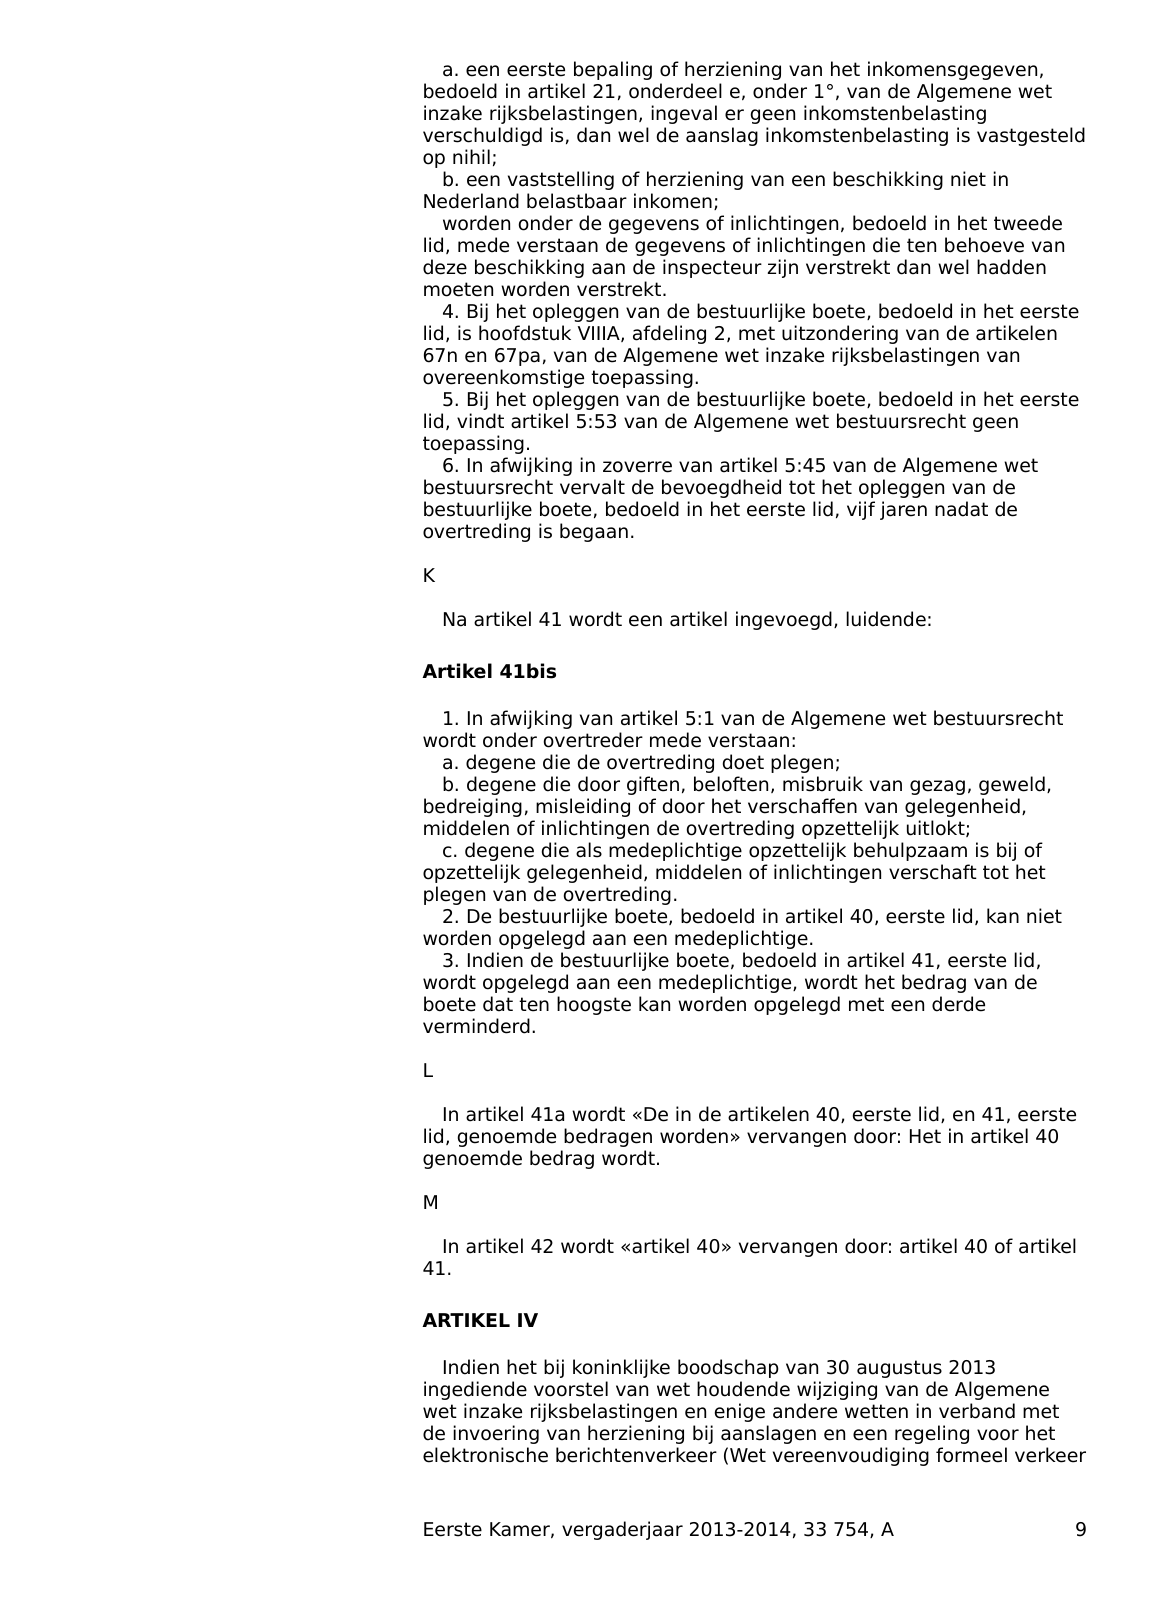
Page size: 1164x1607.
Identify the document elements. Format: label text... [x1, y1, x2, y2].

text a. een eerste bepaling of herziening van het inkomensgegeven, bedoeld in artikel 21, onderdeel e, onder 1°, van de Algemene wet inzake rijksbelastingen, ingeval er geen inkomstenbelasting verschuldigd is, dan wel de aanslag inkomstenbelasting is vastgesteld op nihil; [422, 59, 1087, 169]
text In artikel 41a wordt «De in de artikelen 40, eerste lid, en 41, eerste lid, genoemde bedragen worden» vervangen door: Het in artikel 40 genoemde bedrag wordt. [422, 1104, 1087, 1170]
subtitle ARTIKEL IV [422, 1310, 1087, 1332]
text c. degene die als medeplichtige opzettelijk behulpzaam is bij of opzettelijk gelegenheid, middelen of inlichtingen verschaft tot het plegen van de overtreding. [422, 840, 1087, 906]
text L [422, 1060, 1087, 1082]
text M [422, 1192, 1087, 1214]
text 5. Bij het opleggen van de bestuurlijke boete, bedoeld in het eerste lid, vindt artikel 5:53 van de Algemene wet bestuursrecht geen toepassing. [422, 389, 1087, 455]
text Na artikel 41 wordt een artikel ingevoegd, luidende: [422, 609, 1087, 631]
text 3. Indien de bestuurlijke boete, bedoeld in artikel 41, eerste lid, wordt opgelegd aan een medeplichtige, wordt het bedrag van de boete dat ten hoogste kan worden opgelegd met een derde verminderd. [422, 950, 1087, 1038]
text a. degene die de overtreding doet plegen; [422, 752, 1087, 774]
text In artikel 42 wordt «artikel 40» vervangen door: artikel 40 of artikel 41. [422, 1236, 1087, 1280]
text 4. Bij het opleggen van de bestuurlijke boete, bedoeld in het eerste lid, is hoofdstuk VIIIA, afdeling 2, met uitzondering van de artikelen 67n en 67pa, van de Algemene wet inzake rijksbelastingen van overeenkomstige toepassing. [422, 301, 1087, 389]
text K [422, 565, 1087, 587]
text Indien het bij koninklijke boodschap van 30 augustus 2013 ingediende voorstel van wet houdende wijziging van de Algemene wet inzake rijksbelastingen en enige andere wetten in verband met de invoering van herziening bij aanslagen en een regeling voor het elektronische berichtenverkeer (Wet vereenvoudiging formeel verkeer [422, 1357, 1087, 1467]
text 2. De bestuurlijke boete, bedoeld in artikel 40, eerste lid, kan niet worden opgelegd aan een medeplichtige. [422, 906, 1087, 950]
text worden onder de gegevens of inlichtingen, bedoeld in het tweede lid, mede verstaan de gegevens of inlichtingen die ten behoeve van deze beschikking aan de inspecteur zijn verstrekt dan wel hadden moeten worden verstrekt. [422, 213, 1087, 301]
text b. degene die door giften, beloften, misbruik van gezag, geweld, bedreiging, misleiding of door het verschaffen van gelegenheid, middelen of inlichtingen de overtreding opzettelijk uitlokt; [422, 774, 1087, 840]
text 1. In afwijking van artikel 5:1 van de Algemene wet bestuursrecht wordt onder overtreder mede verstaan: [422, 708, 1087, 752]
text b. een vaststelling of herziening van een beschikking niet in Nederland belastbaar inkomen; [422, 169, 1087, 213]
text 6. In afwijking in zoverre van artikel 5:45 van de Algemene wet bestuursrecht vervalt de bevoegdheid tot het opleggen van de bestuurlijke boete, bedoeld in het eerste lid, vijf jaren nadat de overtreding is begaan. [422, 455, 1087, 543]
subtitle Artikel 41bis [422, 661, 1087, 683]
